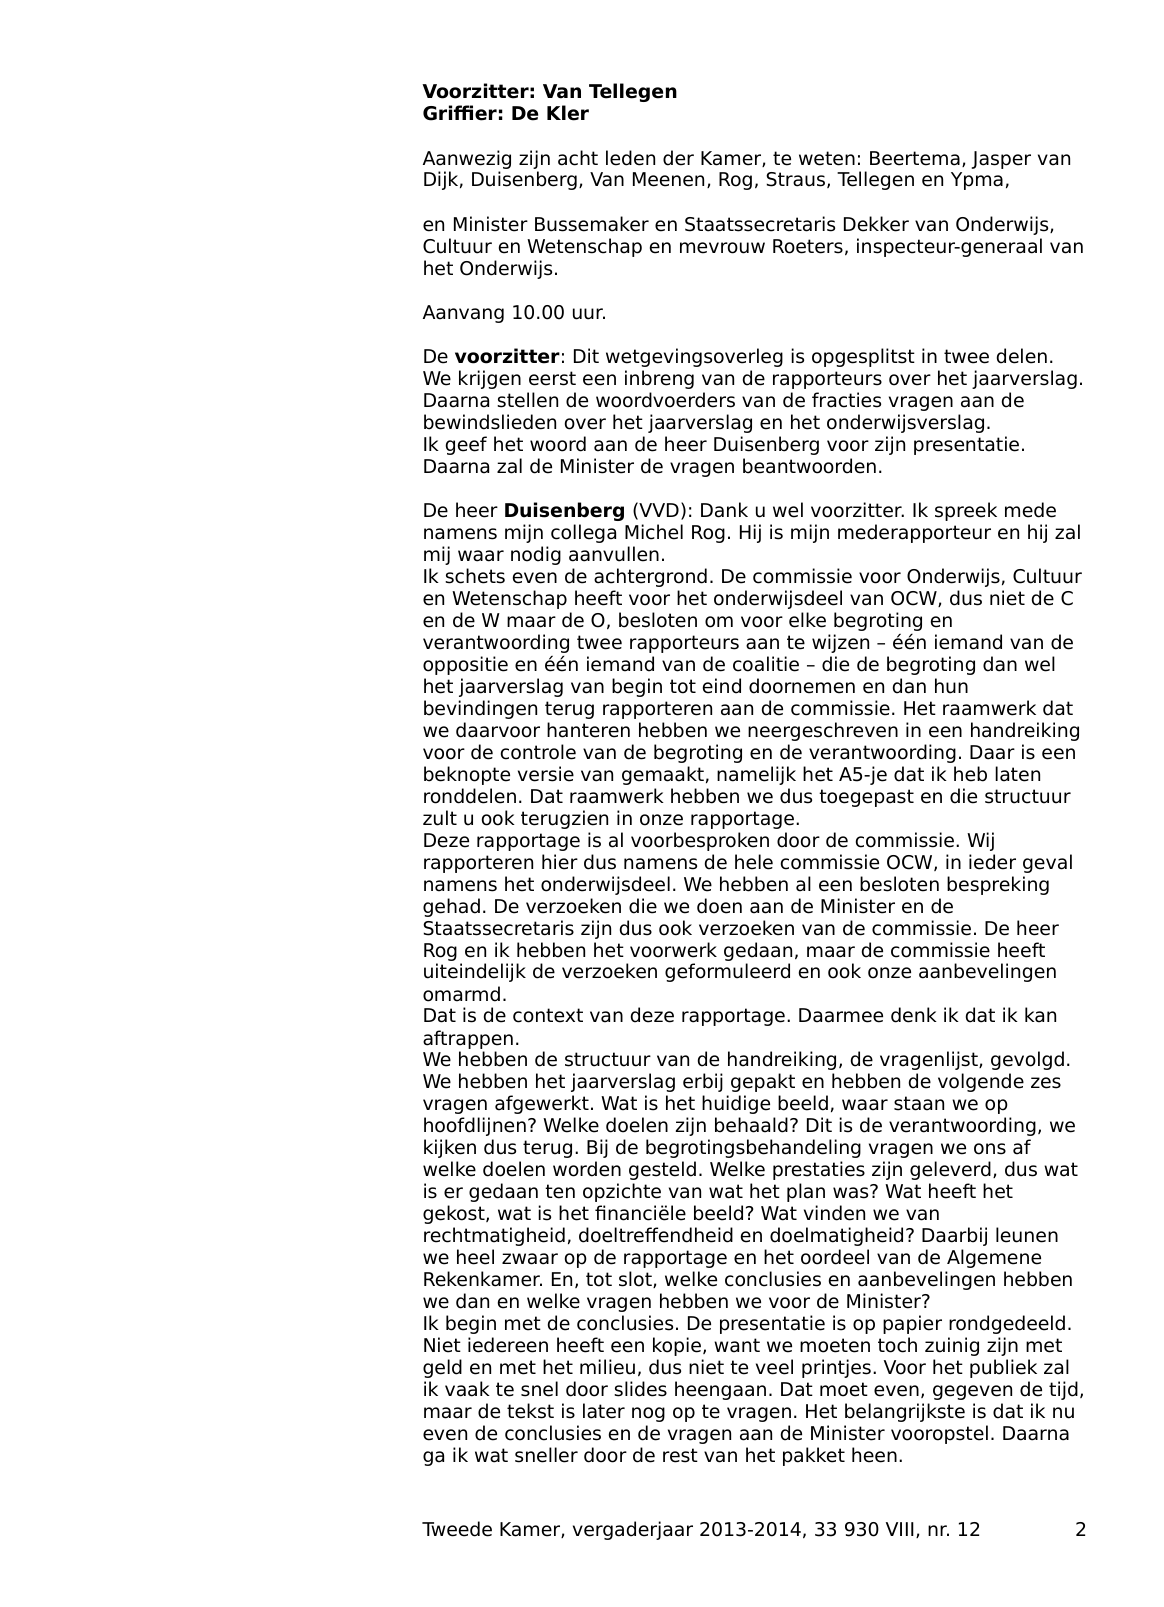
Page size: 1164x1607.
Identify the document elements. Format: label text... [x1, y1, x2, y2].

text De heer Duisenberg (VVD): Dank u wel voorzitter. Ik spreek mede namens mijn collega Michel Rog. Hij is mijn mederapporteur en hij zal mij waar nodig aanvullen. [422, 500, 1087, 566]
text Deze rapportage is al voorbesproken door de commissie. Wij rapporteren hier dus namens de hele commissie OCW, in ieder geval namens het onderwijsdeel. We hebben al een besloten bespreking gehad. De verzoeken die we doen aan de Minister en de Staatssecretaris zijn dus ook verzoeken van de commissie. De heer Rog en ik hebben het voorwerk gedaan, maar de commissie heeft uiteindelijk de verzoeken geformuleerd en ook onze aanbevelingen omarmd. [422, 829, 1087, 1005]
text Dat is de context van deze rapportage. Daarmee denk ik dat ik kan aftrappen. [422, 1005, 1087, 1049]
text Ik begin met de conclusies. De presentatie is op papier rondgedeeld. Niet iedereen heeft een kopie, want we moeten toch zuinig zijn met geld en met het milieu, dus niet te veel printjes. Voor het publiek zal ik vaak te snel door slides heengaan. Dat moet even, gegeven de tijd, maar de tekst is later nog op te vragen. Het belangrijkste is dat ik nu even de conclusies en de vragen aan de Minister vooropstel. Daarna ga ik wat sneller door de rest van het pakket heen. [422, 1313, 1087, 1467]
text Voorzitter: Van Tellegen [422, 81, 1087, 103]
text Ik geef het woord aan de heer Duisenberg voor zijn presentatie. Daarna zal de Minister de vragen beantwoorden. [422, 434, 1087, 478]
text Ik schets even de achtergrond. De commissie voor Onderwijs, Cultuur en Wetenschap heeft voor het onderwijsdeel van OCW, dus niet de C en de W maar de O, besloten om voor elke begroting en verantwoording twee rapporteurs aan te wijzen – één iemand van de oppositie en één iemand van de coalitie – die de begroting dan wel het jaarverslag van begin tot eind doornemen en dan hun bevindingen terug rapporteren aan de commissie. Het raamwerk dat we daarvoor hanteren hebben we neergeschreven in een handreiking voor de controle van de begroting en de verantwoording. Daar is een beknopte versie van gemaakt, namelijk het A5-je dat ik heb laten ronddelen. Dat raamwerk hebben we dus toegepast en die structuur zult u ook terugzien in onze rapportage. [422, 566, 1087, 829]
text Aanvang 10.00 uur. [422, 302, 1087, 324]
text We hebben de structuur van de handreiking, de vragenlijst, gevolgd. We hebben het jaarverslag erbij gepakt en hebben de volgende zes vragen afgewerkt. Wat is het huidige beeld, waar staan we op hoofdlijnen? Welke doelen zijn behaald? Dit is de verantwoording, we kijken dus terug. Bij de begrotingsbehandeling vragen we ons af welke doelen worden gesteld. Welke prestaties zijn geleverd, dus wat is er gedaan ten opzichte van wat het plan was? Wat heeft het gekost, wat is het financiële beeld? Wat vinden we van rechtmatigheid, doeltreffendheid en doelmatigheid? Daarbij leunen we heel zwaar op de rapportage en het oordeel van de Algemene Rekenkamer. En, tot slot, welke conclusies en aanbevelingen hebben we dan en welke vragen hebben we voor de Minister? [422, 1049, 1087, 1313]
text Griffier: De Kler [422, 103, 1087, 125]
text De voorzitter: Dit wetgevingsoverleg is opgesplitst in twee delen. We krijgen eerst een inbreng van de rapporteurs over het jaarverslag. Daarna stellen de woordvoerders van de fracties vragen aan de bewindslieden over het jaarverslag en het onderwijsverslag. [422, 346, 1087, 434]
text en Minister Bussemaker en Staatssecretaris Dekker van Onderwijs, Cultuur en Wetenschap en mevrouw Roeters, inspecteur-generaal van het Onderwijs. [422, 213, 1087, 279]
text Aanwezig zijn acht leden der Kamer, te weten: Beertema, Jasper van Dijk, Duisenberg, Van Meenen, Rog, Straus, Tellegen en Ypma, [422, 147, 1087, 191]
